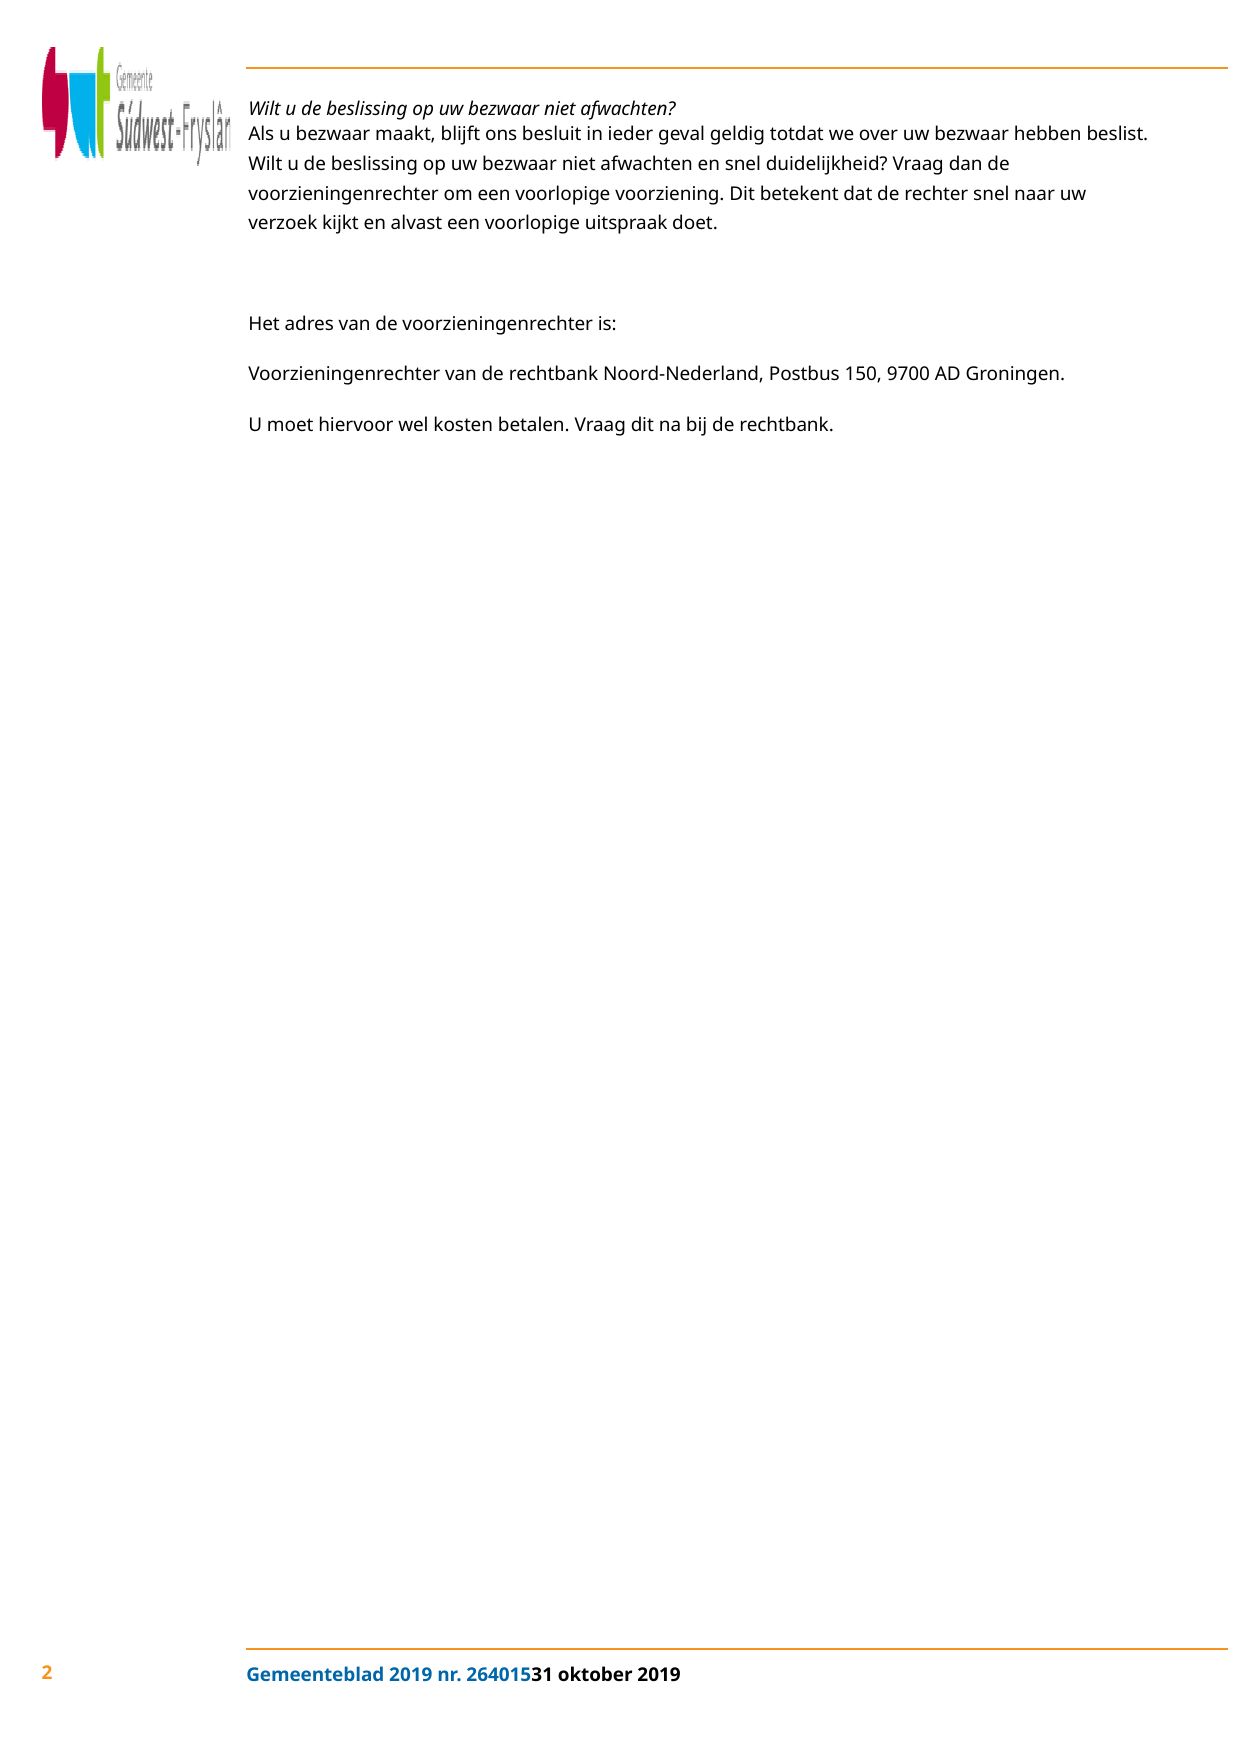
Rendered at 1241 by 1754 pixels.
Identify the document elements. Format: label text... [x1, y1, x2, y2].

text Als u bezwaar maakt, blijft ons besluit in ieder geval geldig totdat we over uw bezwaar hebben beslist. Wilt u de beslissing op uw bezwaar niet afwachten en snel duidelijkheid? Vraag dan de voorzieningenrechter om een voorlopige voorziening. Dit betekent dat de rechter snel naar uw verzoek kijkt en alvast een voorlopige uitspraak doet. [248, 121, 1152, 235]
text U moet hiervoor wel kosten betalen. Vraag dit na bij de rechtbank. [248, 411, 1152, 437]
text Wilt u de beslissing op uw bezwaar niet afwachten? [248, 95, 1152, 121]
text Voorzieningenrechter van de rechtbank Noord-Nederland, Postbus 150, 9700 AD Groningen. [248, 361, 1152, 386]
text Het adres van de voorzieningenrechter is: [248, 310, 1152, 336]
picture [41, 47, 231, 172]
